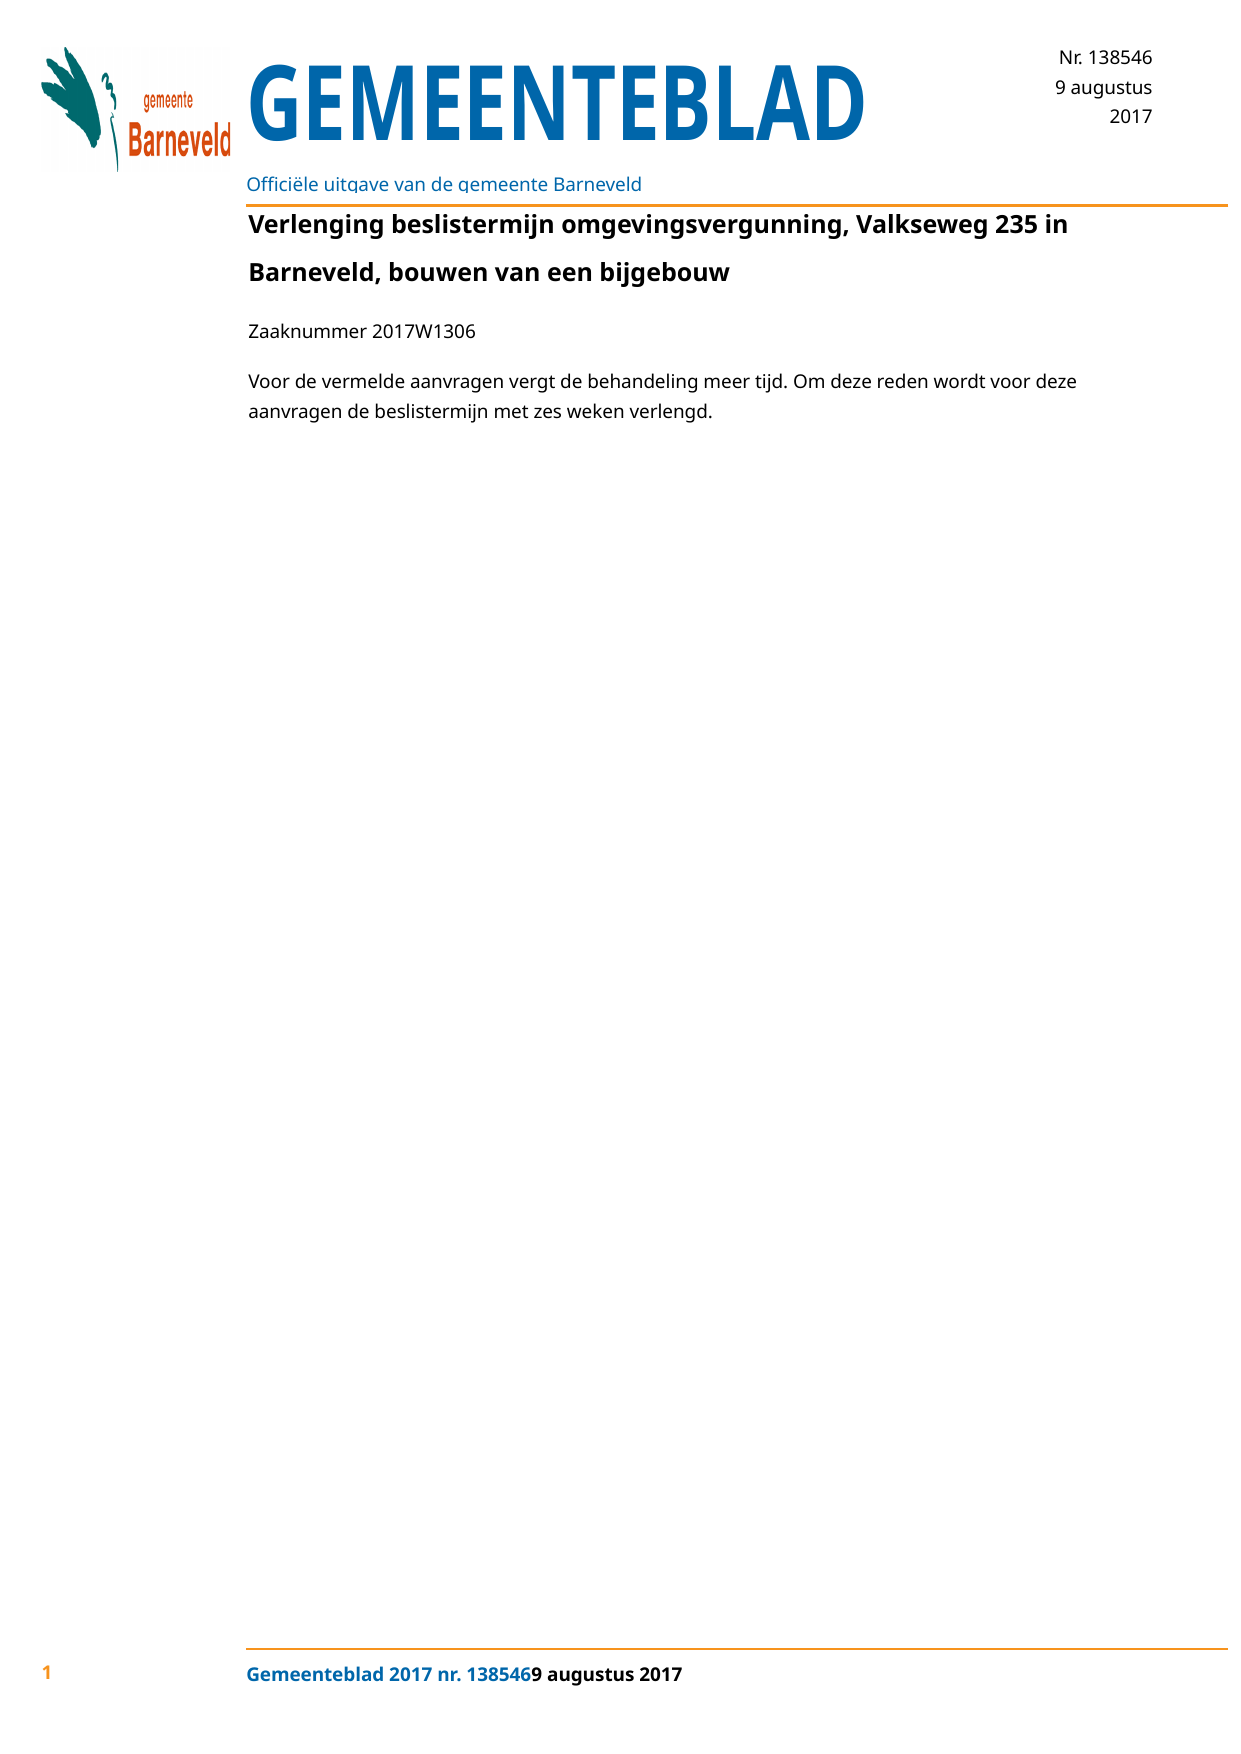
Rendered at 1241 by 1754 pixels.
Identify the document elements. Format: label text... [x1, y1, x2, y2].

text Verlenging beslistermijn omgevingsvergunning, Valkseweg 235 in Barneveld, bouwen van een bijgebouw [248, 207, 1152, 288]
text Voor de vermelde aanvragen vergt de behandeling meer tijd. Om deze reden wordt voor deze aanvragen de beslistermijn met zes weken verlengd. [248, 368, 1152, 424]
picture [41, 47, 231, 172]
text Zaaknummer 2017W1306 [248, 318, 1152, 344]
